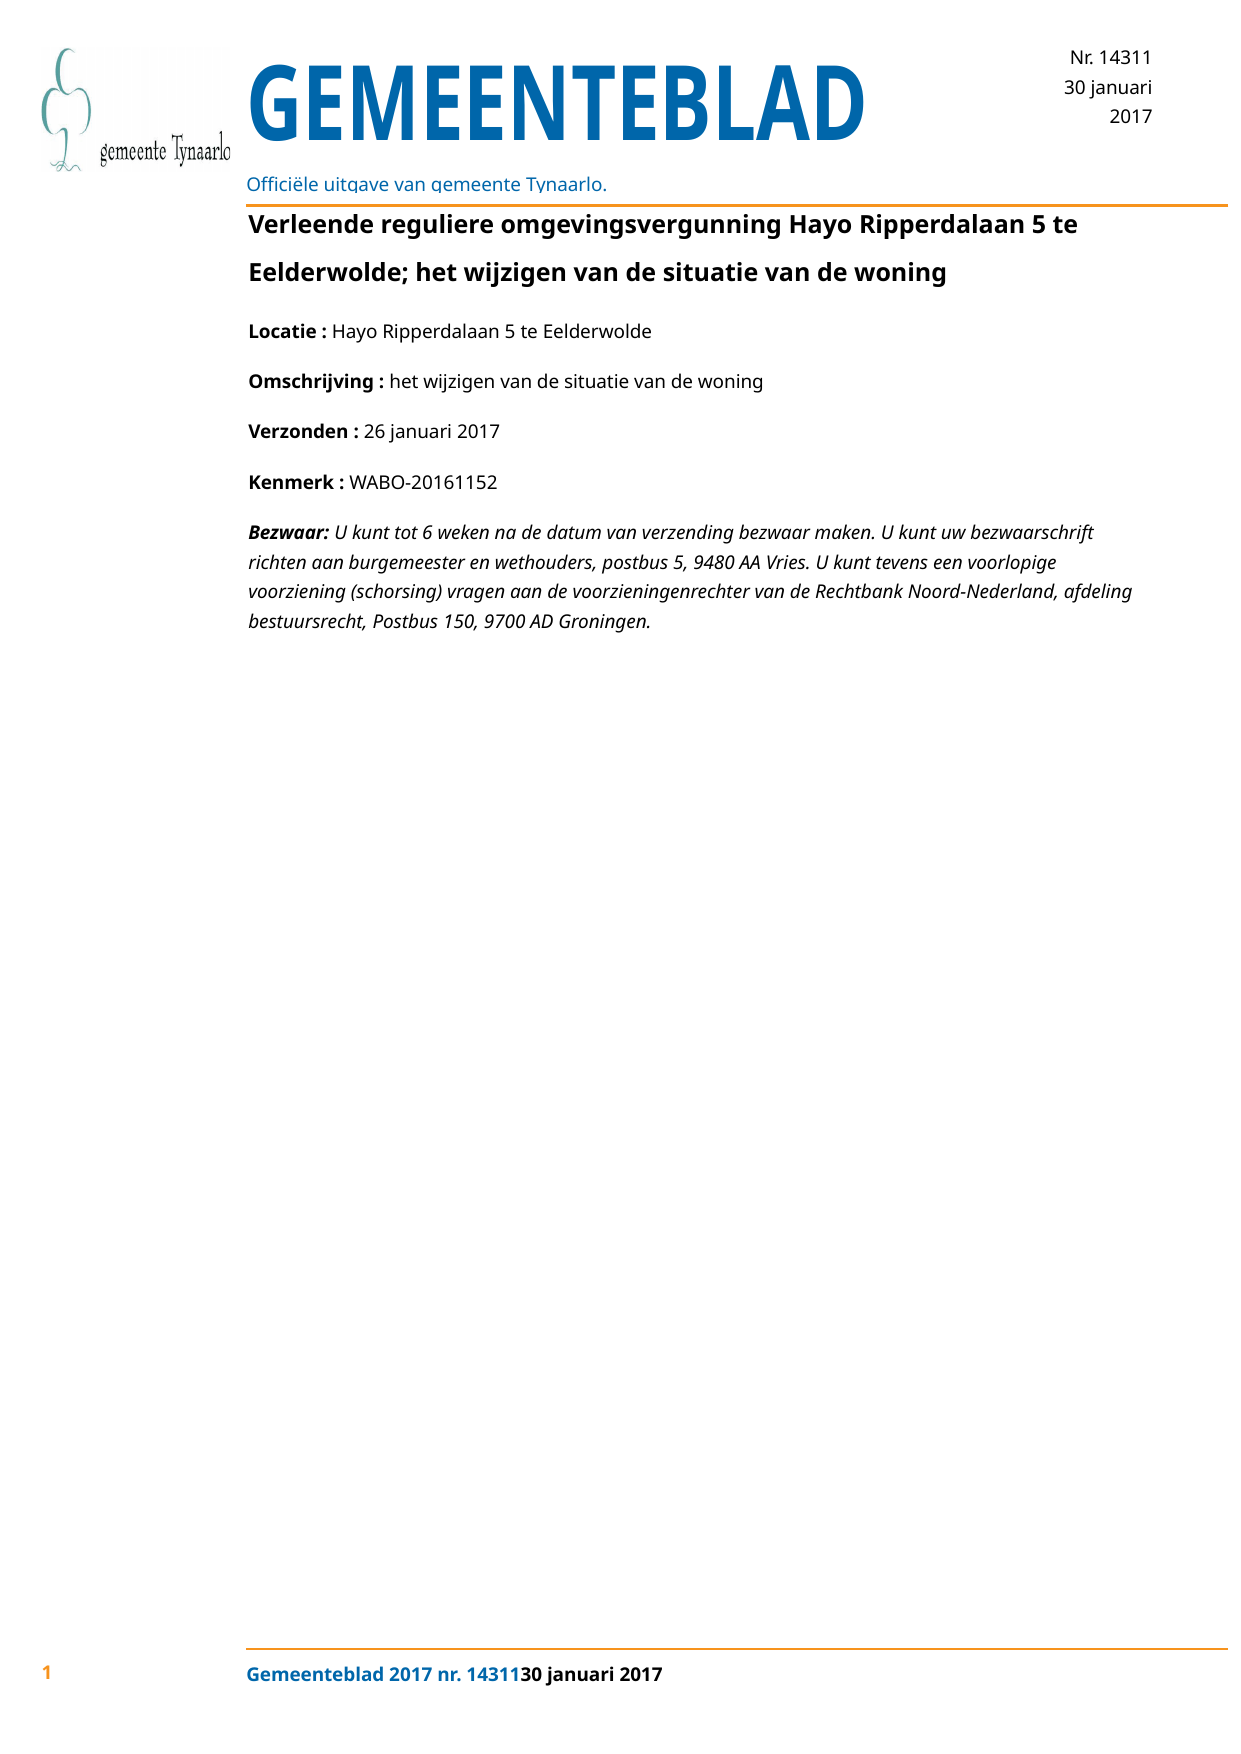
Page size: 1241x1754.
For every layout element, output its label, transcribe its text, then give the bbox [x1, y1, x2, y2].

text Omschrijving : het wijzigen van de situatie van de woning [248, 368, 1152, 394]
text Bezwaar: U kunt tot 6 weken na de datum van verzending bezwaar maken. U kunt uw bezwaarschrift richten aan burgemeester en wethouders, postbus 5, 9480 AA Vries. U kunt tevens een voorlopige voorziening (schorsing) vragen aan de voorzieningenrechter van de Rechtbank Noord-Nederland, afdeling bestuursrecht, Postbus 150, 9700 AD Groningen. [248, 519, 1152, 634]
text Verleende reguliere omgevingsvergunning Hayo Ripperdalaan 5 te Eelderwolde; het wijzigen van de situatie van de woning [248, 207, 1152, 288]
text Kenmerk : WABO-20161152 [248, 469, 1152, 495]
picture [41, 47, 231, 172]
text Verzonden : 26 januari 2017 [248, 419, 1152, 444]
text Locatie : Hayo Ripperdalaan 5 te Eelderwolde [248, 318, 1152, 344]
